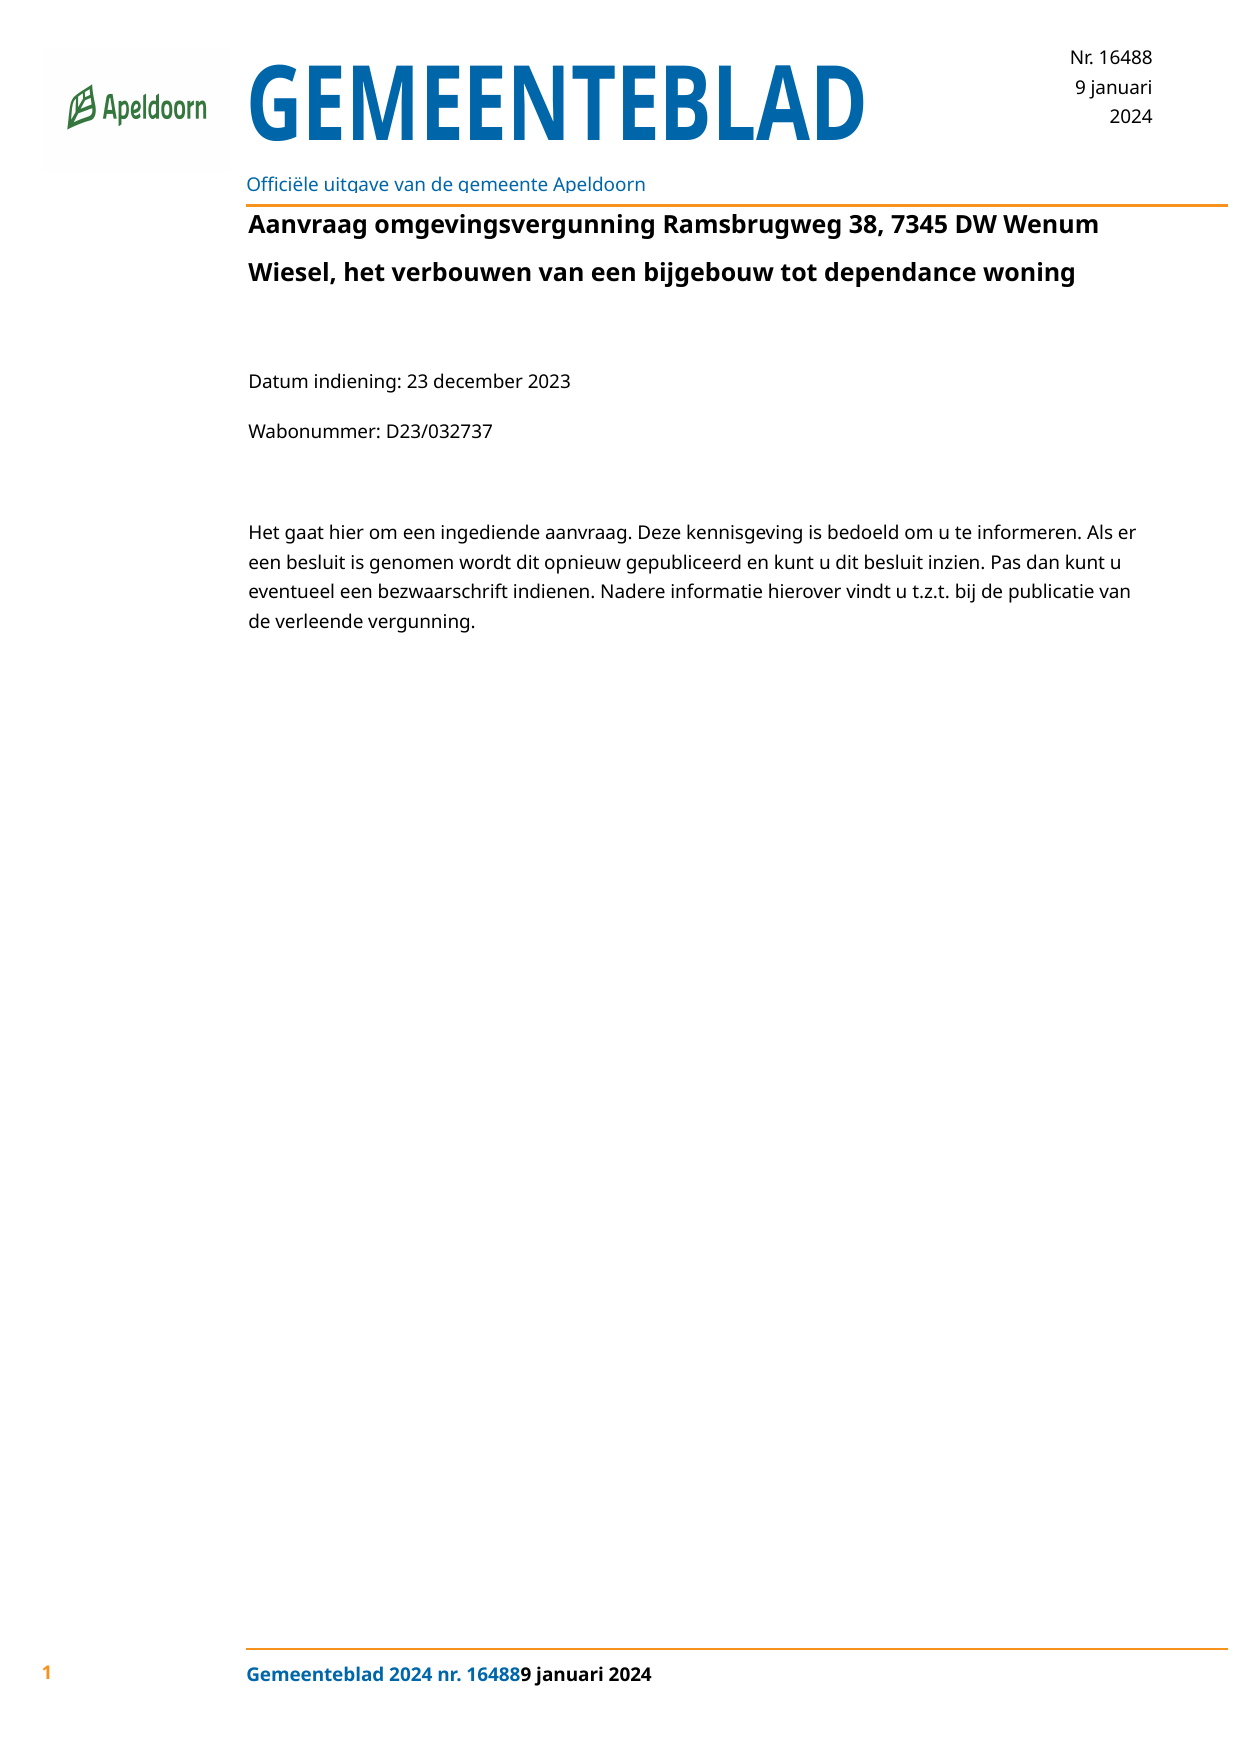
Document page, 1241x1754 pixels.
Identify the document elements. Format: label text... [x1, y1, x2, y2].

text Wabonummer: D23/032737 [248, 419, 1152, 444]
text Datum indiening: 23 december 2023 [248, 368, 1152, 394]
picture [41, 47, 231, 172]
text Het gaat hier om een ingediende aanvraag. Deze kennisgeving is bedoeld om u te informeren. Als er een besluit is genomen wordt dit opnieuw gepubliceerd en kunt u dit besluit inzien. Pas dan kunt u eventueel een bezwaarschrift indienen. Nadere informatie hierover vindt u t.z.t. bij de publicatie van de verleende vergunning. [248, 519, 1152, 634]
text Aanvraag omgevingsvergunning Ramsbrugweg 38, 7345 DW Wenum Wiesel, het verbouwen van een bijgebouw tot dependance woning [248, 207, 1152, 288]
